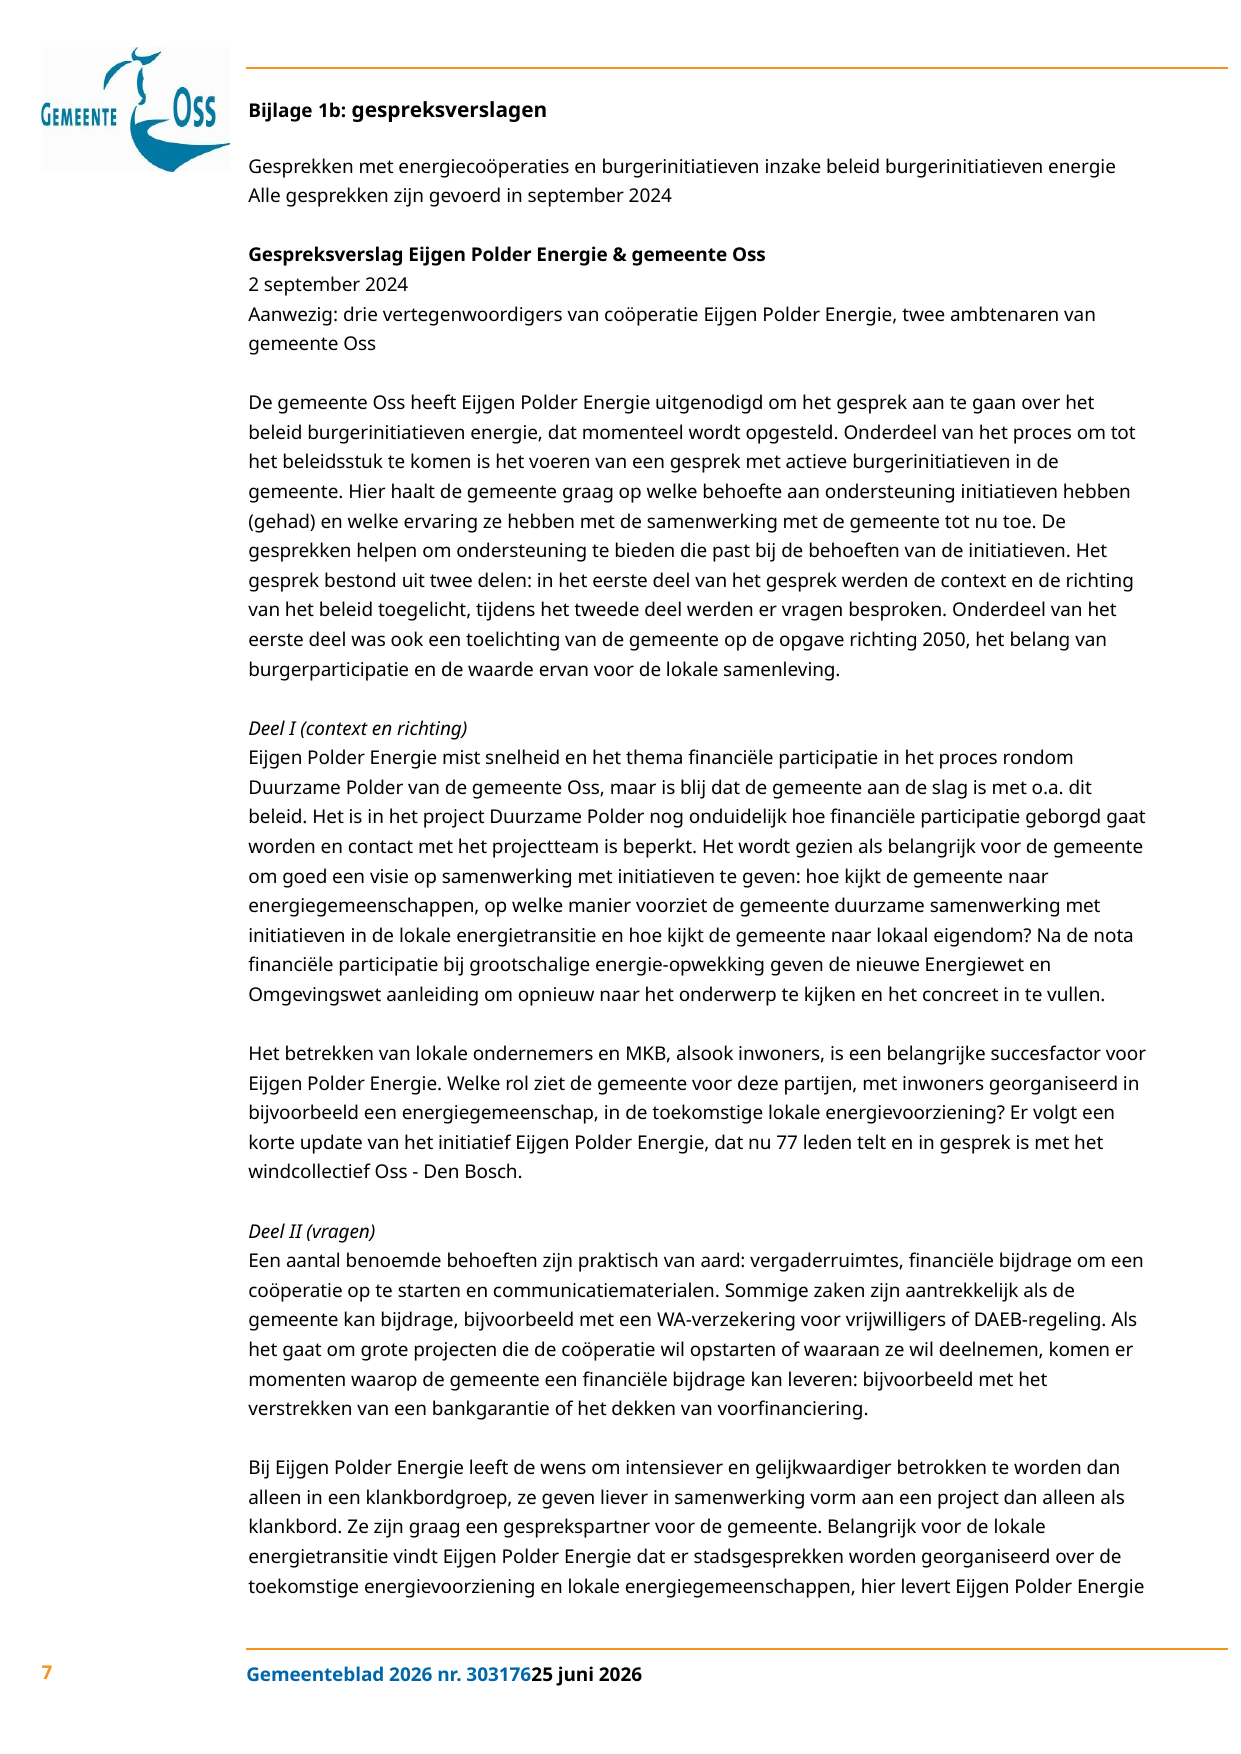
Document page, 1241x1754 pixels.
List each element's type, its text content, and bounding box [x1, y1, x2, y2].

picture [41, 47, 231, 172]
text Bij Eijgen Polder Energie leeft de wens om intensiever en gelijkwaardiger betrokken te worden dan alleen in een klankbordgroep, ze geven liever in samenwerking vorm aan een project dan alleen als klankbord. Ze zijn graag een gesprekspartner voor de gemeente. Belangrijk voor de lokale energietransitie vindt Eijgen Polder Energie dat er stadsgesprekken worden georganiseerd over de toekomstige energievoorziening en lokale energiegemeenschappen, hier levert Eijgen Polder Energie [248, 1454, 1152, 1599]
text Gesprekken met energiecoöperaties en burgerinitiatieven inzake beleid burgerinitiatieven energie [248, 153, 1152, 179]
text Een aantal benoemde behoeften zijn praktisch van aard: vergaderruimtes, financiële bijdrage om een coöperatie op te starten en communicatiematerialen. Sommige zaken zijn aantrekkelijk als de gemeente kan bijdrage, bijvoorbeeld met een WA-verzekering voor vrijwilligers of DAEB-regeling. Als het gaat om grote projecten die de coöperatie wil opstarten of waaraan ze wil deelnemen, komen er momenten waarop de gemeente een financiële bijdrage kan leveren: bijvoorbeeld met het verstrekken van een bankgarantie of het dekken van voorfinanciering. [248, 1247, 1152, 1421]
text 2 september 2024 [248, 271, 1152, 297]
text Eijgen Polder Energie mist snelheid en het thema financiële participatie in het proces rondom Duurzame Polder van de gemeente Oss, maar is blij dat de gemeente aan de slag is met o.a. dit beleid. Het is in het project Duurzame Polder nog onduidelijk hoe financiële participatie geborgd gaat worden en contact met het projectteam is beperkt. Het wordt gezien als belangrijk voor de gemeente om goed een visie op samenwerking met initiatieven te geven: hoe kijkt de gemeente naar energiegemeenschappen, op welke manier voorziet de gemeente duurzame samenwerking met initiatieven in de lokale energietransitie en hoe kijkt de gemeente naar lokaal eigendom? Na de nota financiële participatie bij grootschalige energie-opwekking geven de nieuwe Energiewet en Omgevingswet aanleiding om opnieuw naar het onderwerp te kijken en het concreet in te vullen. [248, 744, 1152, 1007]
text Bijlage 1b: gespreksverslagen [248, 95, 1152, 123]
text Gespreksverslag Eijgen Polder Energie & gemeente Oss [248, 242, 1152, 267]
text Alle gesprekken zijn gevoerd in september 2024 [248, 182, 1152, 208]
text Deel II (vragen) [248, 1218, 1152, 1244]
text Het betrekken van lokale ondernemers en MKB, alsook inwoners, is een belangrijke succesfactor voor Eijgen Polder Energie. Welke rol ziet de gemeente voor deze partijen, met inwoners georganiseerd in bijvoorbeeld een energiegemeenschap, in de toekomstige lokale energievoorziening? Er volgt een korte update van het initiatief Eijgen Polder Energie, dat nu 77 leden telt en in gesprek is met het windcollectief Oss - Den Bosch. [248, 1040, 1152, 1184]
text Deel I (context en richting) [248, 715, 1152, 741]
text De gemeente Oss heeft Eijgen Polder Energie uitgenodigd om het gesprek aan te gaan over het beleid burgerinitiatieven energie, dat momenteel wordt opgesteld. Onderdeel van het proces om tot het beleidsstuk te komen is het voeren van een gesprek met actieve burgerinitiatieven in de gemeente. Hier haalt de gemeente graag op welke behoefte aan ondersteuning initiatieven hebben (gehad) en welke ervaring ze hebben met de samenwerking met de gemeente tot nu toe. De gesprekken helpen om ondersteuning te bieden die past bij de behoeften van de initiatieven. Het gesprek bestond uit twee delen: in het eerste deel van het gesprek werden de context en de richting van het beleid toegelicht, tijdens het tweede deel werden er vragen besproken. Onderdeel van het eerste deel was ook een toelichting van de gemeente op de opgave richting 2050, het belang van burgerparticipatie en de waarde ervan voor de lokale samenleving. [248, 389, 1152, 682]
text Aanwezig: drie vertegenwoordigers van coöperatie Eijgen Polder Energie, twee ambtenaren van gemeente Oss [248, 301, 1152, 356]
